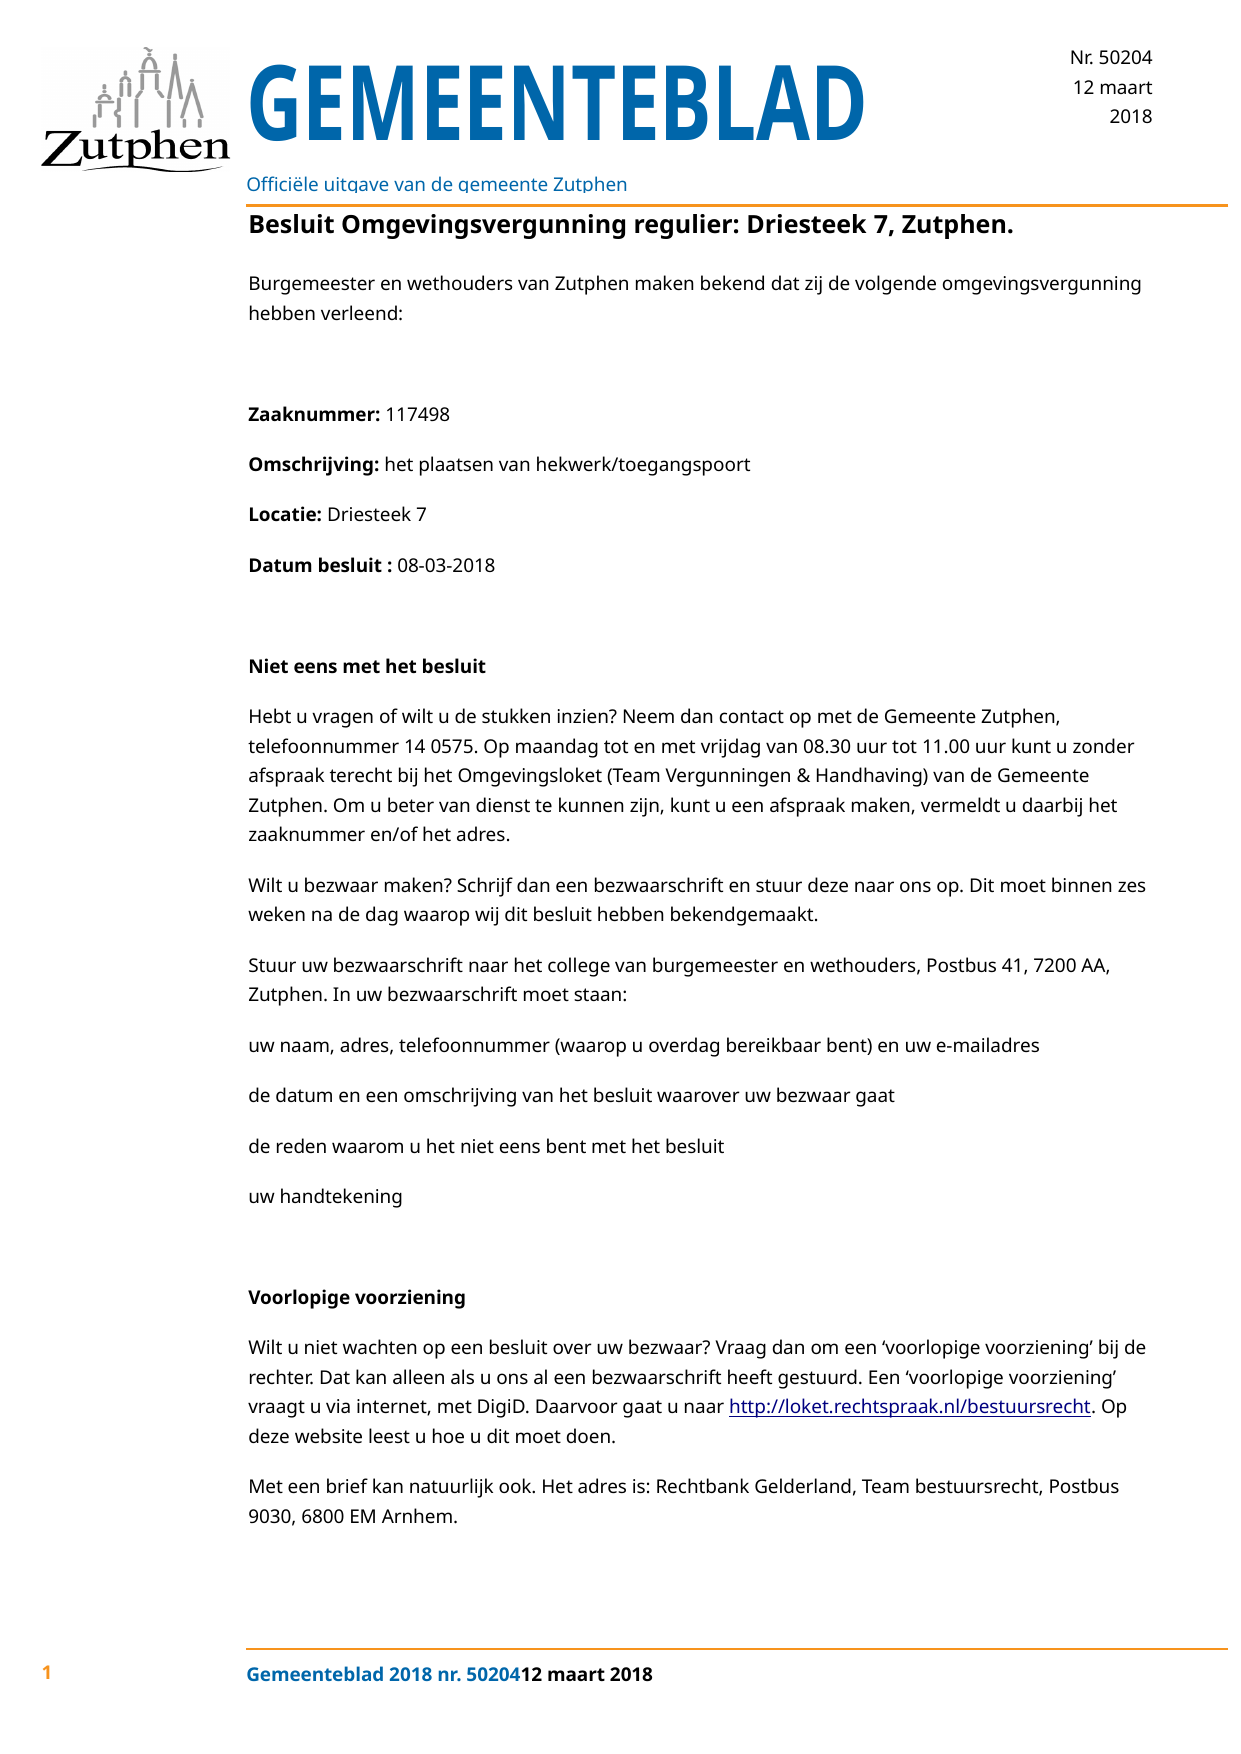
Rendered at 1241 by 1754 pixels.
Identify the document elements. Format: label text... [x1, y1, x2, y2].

text Datum besluit : 08-03-2018 [248, 552, 1152, 578]
text Met een brief kan natuurlijk ook. Het adres is: Rechtbank Gelderland, Team bestuursrecht, Postbus 9030, 6800 EM Arnhem. [248, 1474, 1152, 1529]
text de reden waarom u het niet eens bent met het besluit [248, 1133, 1152, 1158]
text Voorlopige voorziening [248, 1284, 1152, 1310]
text Niet eens met het besluit [248, 653, 1152, 678]
text Locatie: Driesteek 7 [248, 502, 1152, 527]
text Omschrijving: het plaatsen van hekwerk/toegangspoort [248, 451, 1152, 477]
text uw handtekening [248, 1183, 1152, 1209]
text Besluit Omgevingsvergunning regulier: Driesteek 7, Zutphen. [248, 207, 1152, 241]
text Burgemeester en wethouders van Zutphen maken bekend dat zij de volgende omgevingsvergunning hebben verleend: [248, 270, 1152, 326]
text de datum en een omschrijving van het besluit waarover uw bezwaar gaat [248, 1082, 1152, 1108]
text Hebt u vragen of wilt u de stukken inzien? Neem dan contact op met de Gemeente Zutphen, telefoonnummer 14 0575. Op maandag tot en met vrijdag van 08.30 uur tot 11.00 uur kunt u zonder afspraak terecht bij het Omgevingsloket (Team Vergunningen & Handhaving) van de Gemeente Zutphen. Om u beter van dienst te kunnen zijn, kunt u een afspraak maken, vermeldt u daarbij het zaaknummer en/of het adres. [248, 703, 1152, 847]
text Wilt u niet wachten op een besluit over uw bezwaar? Vraag dan om een ‘voorlopige voorziening’ bij de rechter. Dat kan alleen als u ons al een bezwaarschrift heeft gestuurd. Een ‘voorlopige voorziening’ vraagt u via internet, met DigiD. Daarvoor gaat u naar http://loket.rechtspraak.nl/bestuursrecht. Op deze website leest u hoe u dit moet doen. [248, 1334, 1152, 1449]
text uw naam, adres, telefoonnummer (waarop u overdag bereikbaar bent) en uw e-mailadres [248, 1032, 1152, 1058]
text Wilt u bezwaar maken? Schrijf dan een bezwaarschrift en stuur deze naar ons op. Dit moet binnen zes weken na de dag waarop wij dit besluit hebben bekendgemaakt. [248, 872, 1152, 927]
text Stuur uw bezwaarschrift naar het college van burgemeester en wethouders, Postbus 41, 7200 AA, Zutphen. In uw bezwaarschrift moet staan: [248, 952, 1152, 1007]
text Zaaknummer: 117498 [248, 401, 1152, 426]
picture [41, 47, 231, 172]
